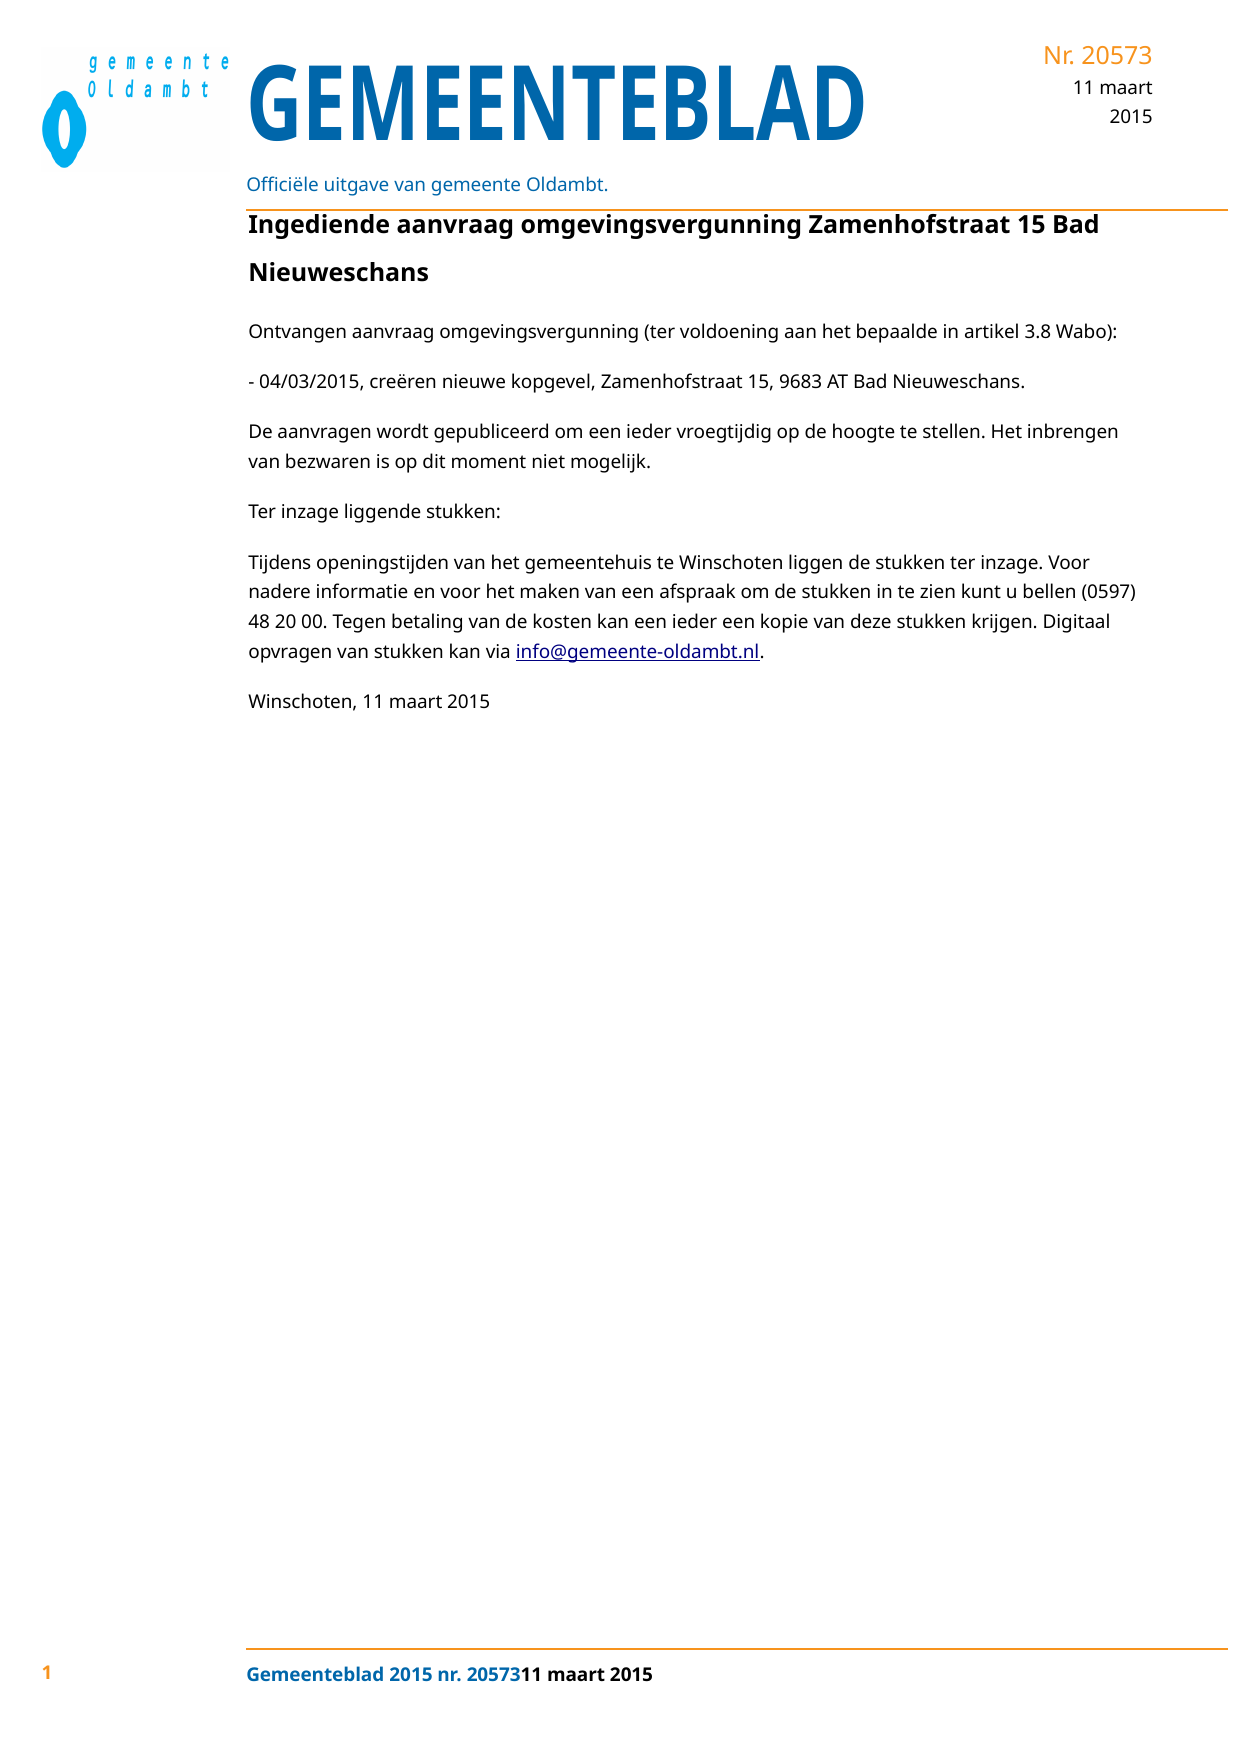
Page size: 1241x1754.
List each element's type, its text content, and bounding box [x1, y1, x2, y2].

text Winschoten, 11 maart 2015 [248, 688, 1152, 714]
text Ingediende aanvraag omgevingsvergunning Zamenhofstraat 15 Bad Nieuweschans [248, 211, 1152, 288]
text - 04/03/2015, creëren nieuwe kopgevel, Zamenhofstraat 15, 9683 AT Bad Nieuweschans. [248, 368, 1152, 394]
text Ter inzage liggende stukken: [248, 499, 1152, 524]
text Tijdens openingstijden van het gemeentehuis te Winschoten liggen de stukken ter inzage. Voor nadere informatie en voor het maken van een afspraak om de stukken in te zien kunt u bellen (0597) 48 20 00. Tegen betaling van de kosten kan een ieder een kopie van deze stukken krijgen. Digitaal opvragen van stukken kan via info@gemeente-oldambt.nl. [248, 549, 1152, 664]
text Ontvangen aanvraag omgevingsvergunning (ter voldoening aan het bepaalde in artikel 3.8 Wabo): [248, 318, 1152, 344]
picture [41, 47, 231, 172]
text De aanvragen wordt gepubliceerd om een ieder vroegtijdig op de hoogte te stellen. Het inbrengen van bezwaren is op dit moment niet mogelijk. [248, 419, 1152, 474]
